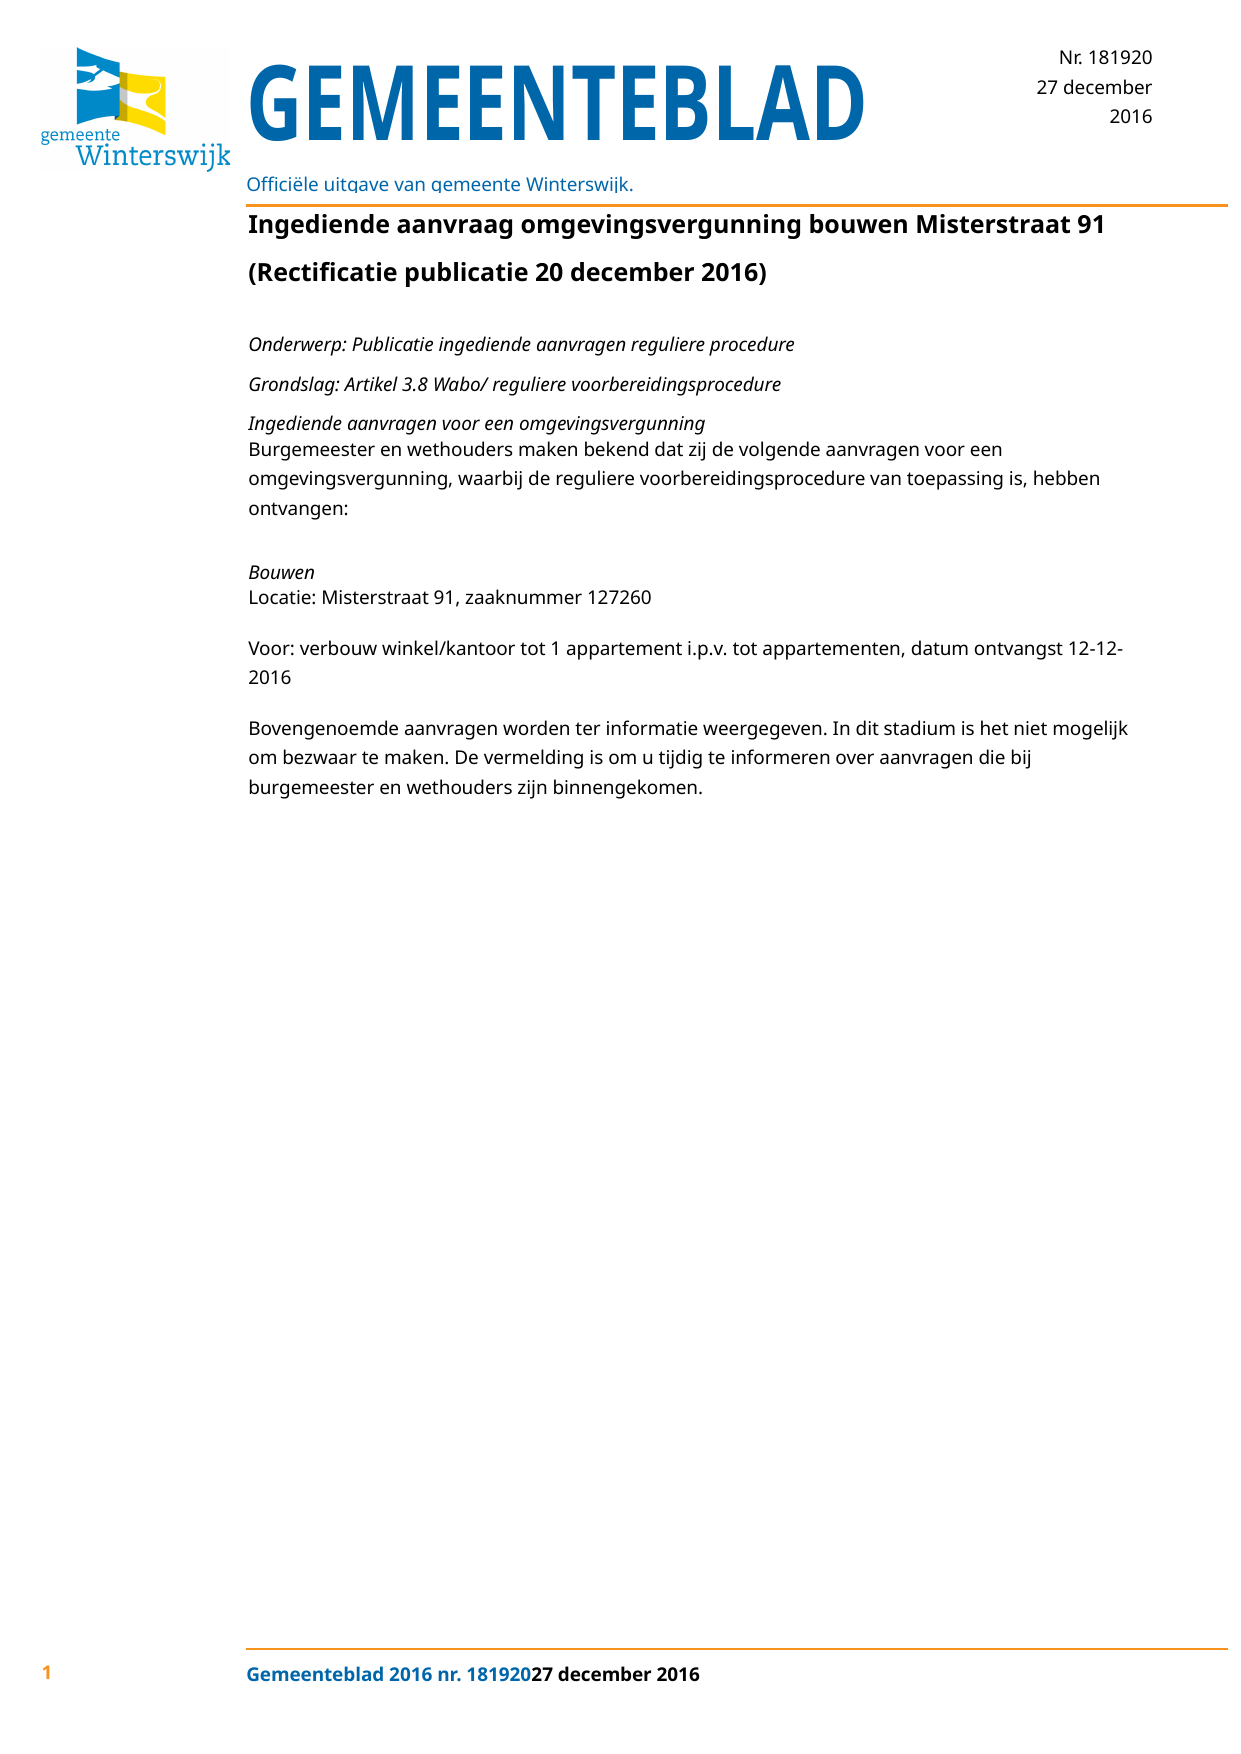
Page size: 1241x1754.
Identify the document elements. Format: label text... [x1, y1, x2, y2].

text Locatie: Misterstraat 91, zaaknummer 127260 [248, 584, 1152, 610]
text Onderwerp: Publicatie ingediende aanvragen reguliere procedure [248, 331, 1152, 357]
text Bouwen [248, 559, 1152, 584]
text Ingediende aanvragen voor een omgevingsvergunning [248, 410, 1152, 436]
text Burgemeester en wethouders maken bekend dat zij de volgende aanvragen voor een omgevingsvergunning, waarbij de reguliere voorbereidingsprocedure van toepassing is, hebben ontvangen: [248, 436, 1152, 521]
picture [225, 153, 231, 162]
text Grondslag: Artikel 3.8 Wabo/ reguliere voorbereidingsprocedure [248, 371, 1152, 396]
text Voor: verbouw winkel/kantoor tot 1 appartement i.p.v. tot appartementen, datum ontvangst 12-12-2016 [248, 635, 1152, 690]
text Bovengenoemde aanvragen worden ter informatie weergegeven. In dit stadium is het niet mogelijk om bezwaar te maken. De vermelding is om u tijdig te informeren over aanvragen die bij burgemeester en wethouders zijn binnengekomen. [248, 715, 1152, 800]
picture [41, 47, 231, 172]
text Ingediende aanvraag omgevingsvergunning bouwen Misterstraat 91 (Rectificatie publicatie 20 december 2016) [248, 207, 1152, 288]
